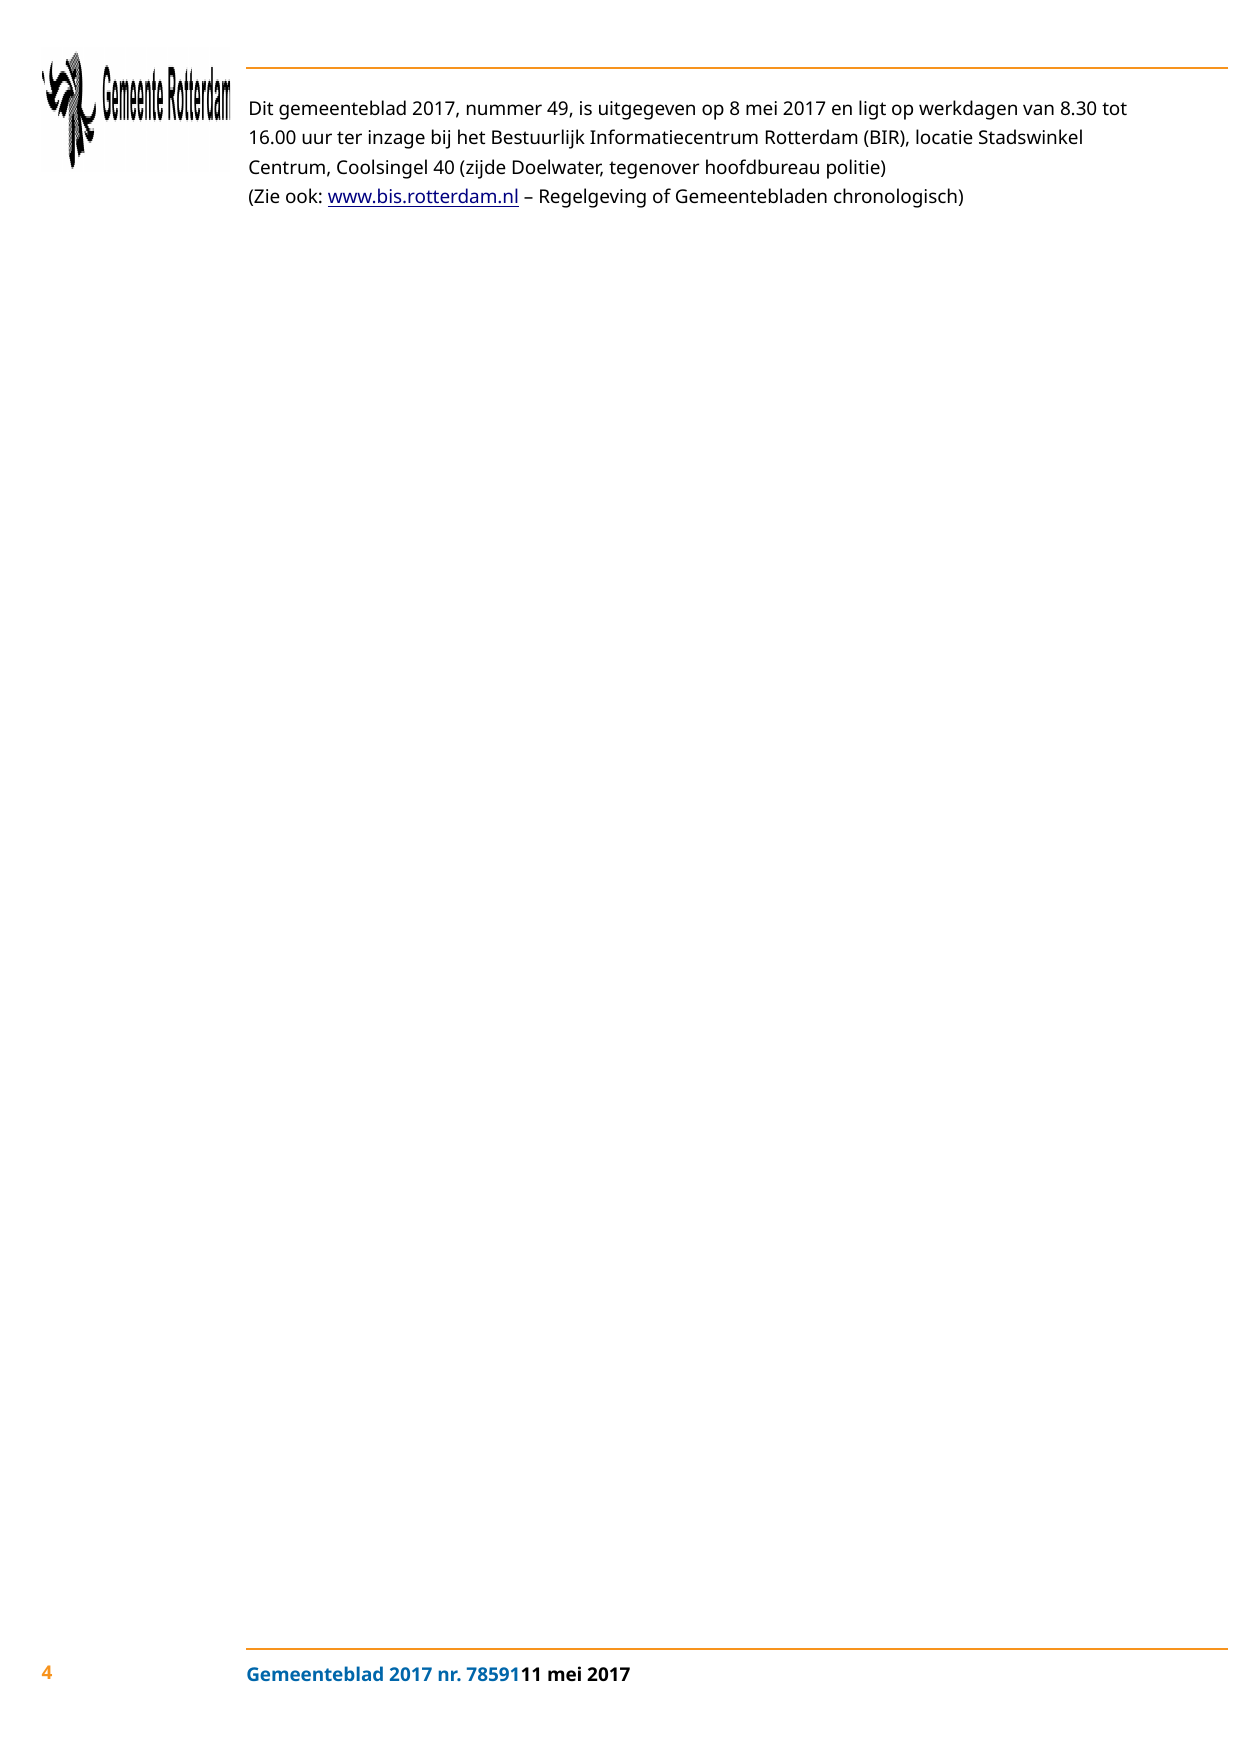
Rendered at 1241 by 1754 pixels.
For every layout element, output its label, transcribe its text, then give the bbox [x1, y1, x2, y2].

picture [41, 47, 231, 172]
text (Zie ook: www.bis.rotterdam.nl – Regelgeving of Gemeentebladen chronologisch) [248, 184, 1152, 209]
text Dit gemeenteblad 2017, nummer 49, is uitgegeven op 8 mei 2017 en ligt op werkdagen van 8.30 tot 16.00 uur ter inzage bij het Bestuurlijk Informatiecentrum Rotterdam (BIR), locatie Stadswinkel Centrum, Coolsingel 40 (zijde Doelwater, tegenover hoofdbureau politie) [248, 95, 1152, 180]
